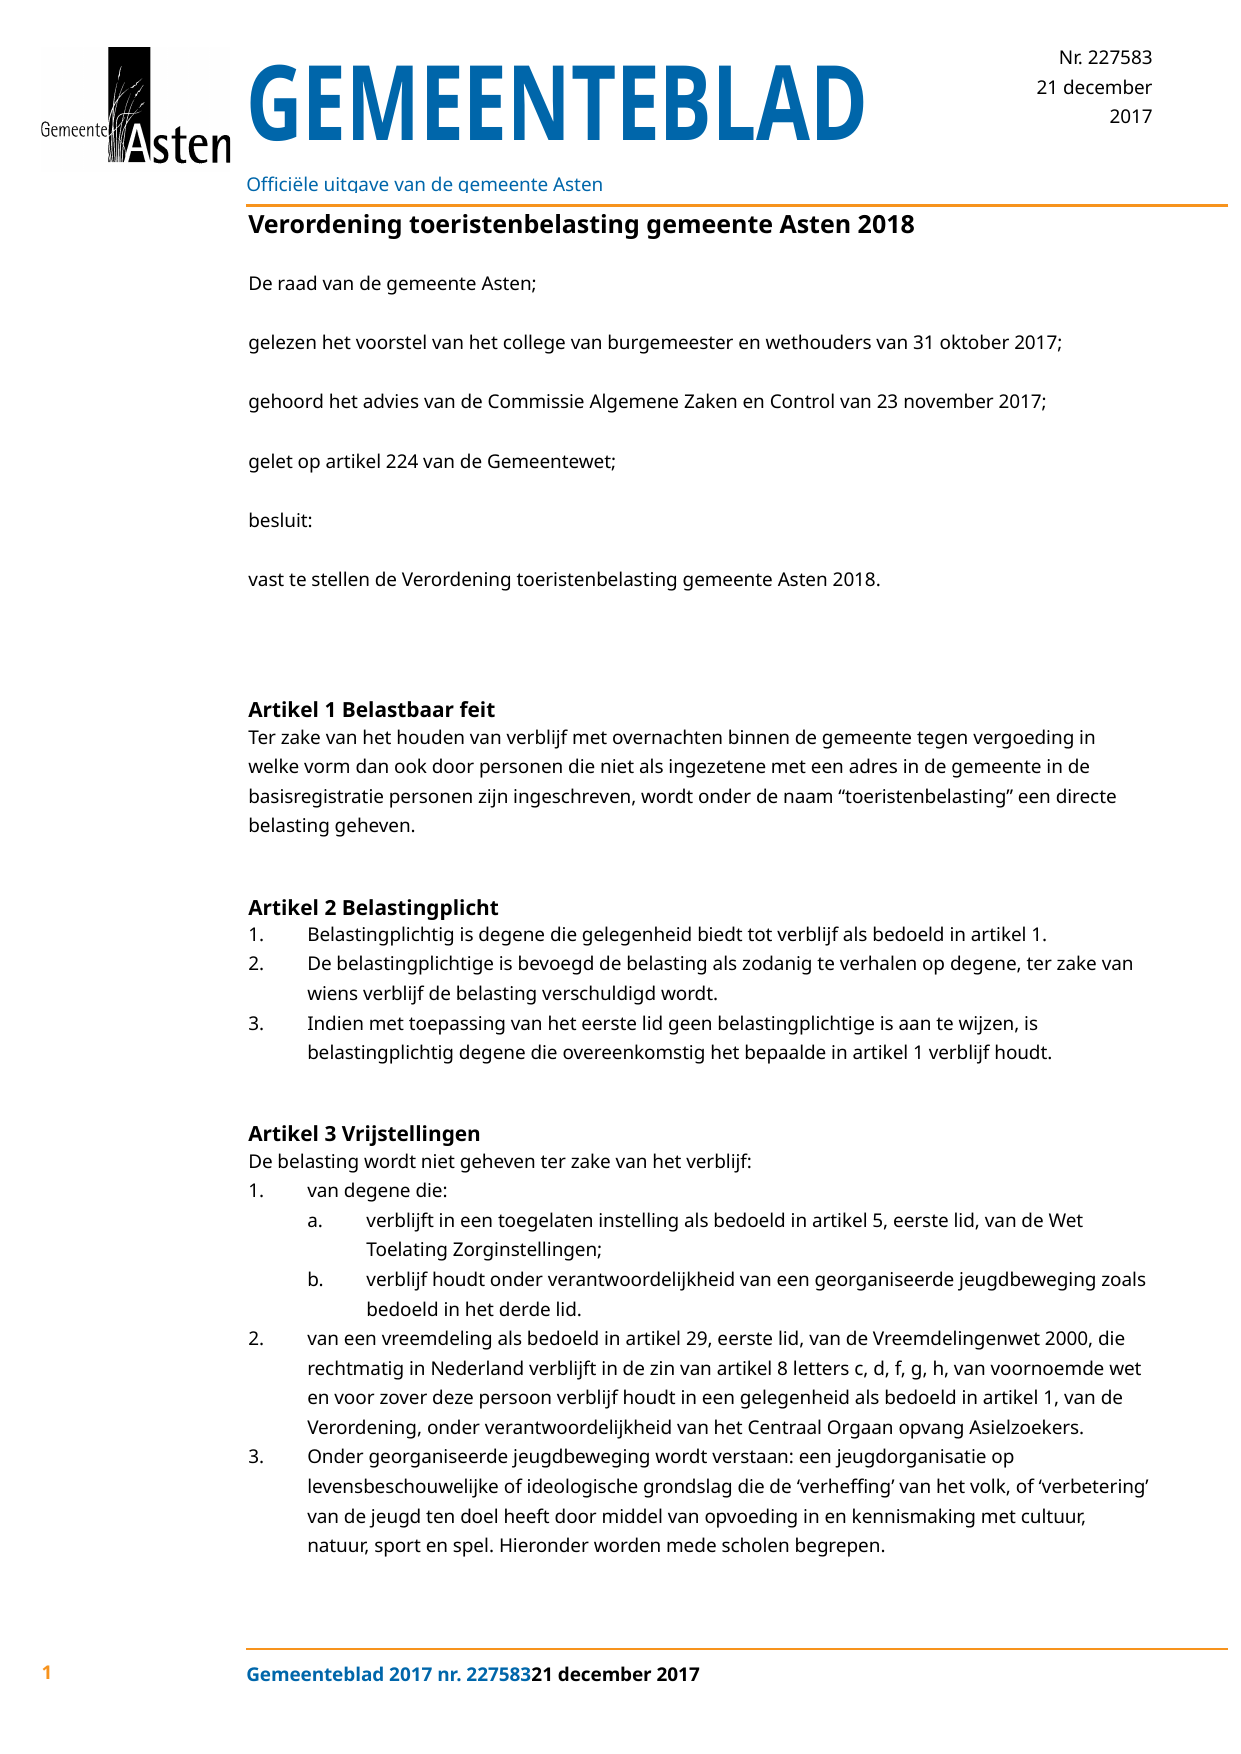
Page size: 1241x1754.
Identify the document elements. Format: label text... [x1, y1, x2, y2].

text vast te stellen de Verordening toeristenbelasting gemeente Asten 2018. [248, 566, 1152, 592]
text gelet op artikel 224 van de Gemeentewet; [248, 448, 1152, 473]
text Artikel 1 Belastbaar feit [248, 695, 1152, 724]
list verblijft in een toegelaten instelling als bedoeld in artikel 5, eerste lid, van de Wet Toelating Zorginstellingen; [307, 1207, 1152, 1262]
list Onder georganiseerde jeugdbeweging wordt verstaan: een jeugdorganisatie op levensbeschouwelijke of ideologische grondslag die de ‘verheffing’ van het volk, of ‘verbetering’ van de jeugd ten doel heeft door middel van opvoeding in en kennismaking met cultuur, natuur, sport en spel. Hieronder worden mede scholen begrepen. [248, 1444, 1152, 1558]
list Indien met toepassing van het eerste lid geen belastingplichtige is aan te wijzen, is belastingplichtig degene die overeenkomstig het bepaalde in artikel 1 verblijf houdt. [248, 1010, 1152, 1065]
list Belastingplichtig is degene die gelegenheid biedt tot verblijf als bedoeld in artikel 1. [248, 921, 1152, 947]
text gehoord het advies van de Commissie Algemene Zaken en Control van 23 november 2017; [248, 389, 1152, 414]
text besluit: [248, 507, 1152, 533]
list van een vreemdeling als bedoeld in artikel 29, eerste lid, van de Vreemdelingenwet 2000, die rechtmatig in Nederland verblijft in de zin van artikel 8 letters c, d, f, g, h, van voornoemde wet en voor zover deze persoon verblijf houdt in een gelegenheid als bedoeld in artikel 1, van de Verordening, onder verantwoordelijkheid van het Centraal Orgaan opvang Asielzoekers. [248, 1325, 1152, 1440]
list van degene die: [248, 1177, 1152, 1203]
list De belastingplichtige is bevoegd de belasting als zodanig te verhalen op degene, ter zake van wiens verblijf de belasting verschuldigd wordt. [248, 951, 1152, 1006]
picture [41, 47, 231, 172]
text Artikel 2 Belastingplicht [248, 893, 1152, 921]
list verblijf houdt onder verantwoordelijkheid van een georganiseerde jeugdbeweging zoals bedoeld in het derde lid. [307, 1266, 1152, 1321]
text De raad van de gemeente Asten; [248, 270, 1152, 296]
text Verordening toeristenbelasting gemeente Asten 2018 [248, 207, 1152, 241]
text Artikel 3 Vrijstellingen [248, 1119, 1152, 1148]
text Ter zake van het houden van verblijf met overnachten binnen de gemeente tegen vergoeding in welke vorm dan ook door personen die niet als ingezetene met een adres in de gemeente in de basisregistratie personen zijn ingeschreven, wordt onder de naam “toeristenbelasting” een directe belasting geheven. [248, 724, 1152, 838]
text gelezen het voorstel van het college van burgemeester en wethouders van 31 oktober 2017; [248, 329, 1152, 355]
text De belasting wordt niet geheven ter zake van het verblijf: [248, 1148, 1152, 1173]
